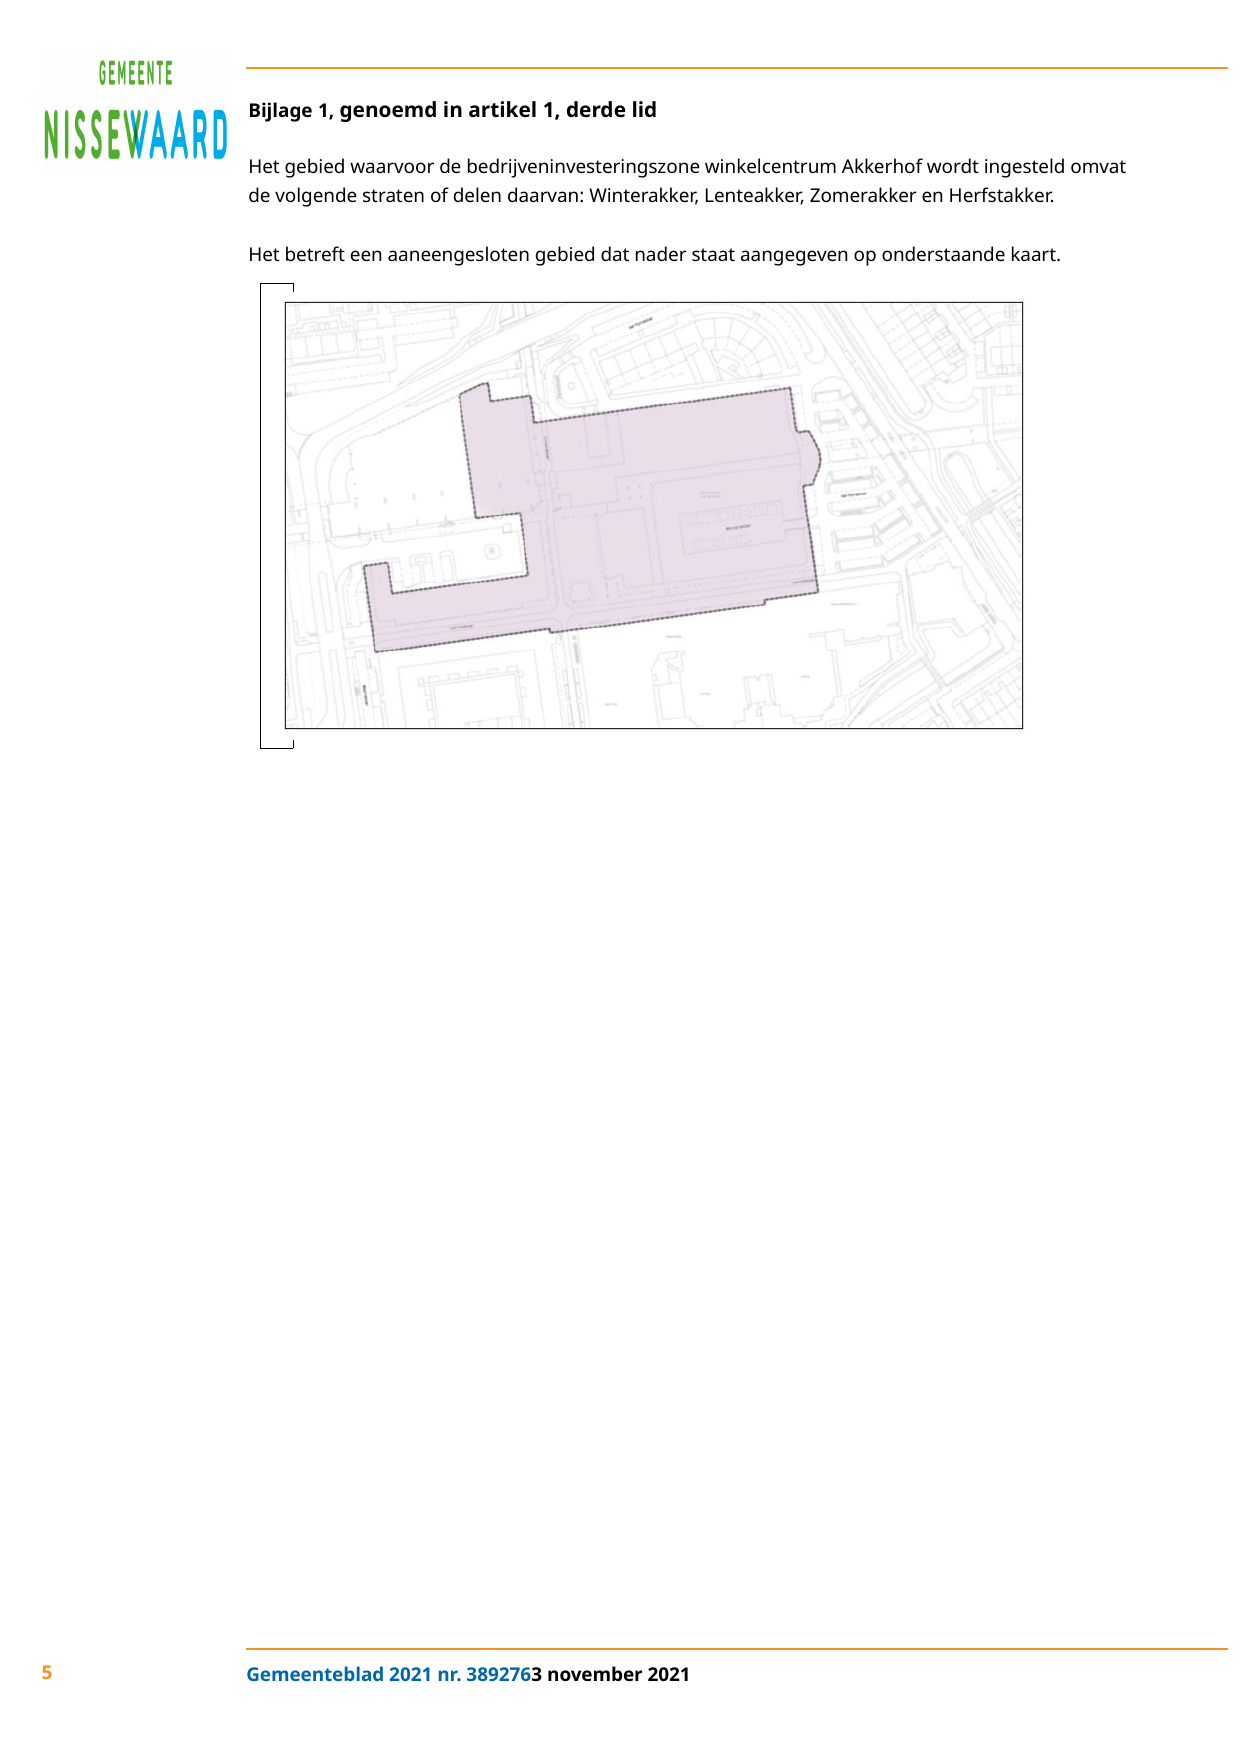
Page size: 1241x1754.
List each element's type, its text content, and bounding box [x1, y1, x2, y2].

text Het gebied waarvoor de bedrijveninvesteringszone winkelcentrum Akkerhof wordt ingesteld omvat de volgende straten of delen daarvan: Winterakker, Lenteakker, Zomerakker en Herfstakker. [248, 153, 1152, 208]
text Bijlage 1, genoemd in artikel 1, derde lid [248, 95, 1152, 123]
picture [41, 47, 231, 172]
text Het betreft een aaneengesloten gebied dat nader staat aangegeven op onderstaande kaart. [248, 242, 1152, 267]
picture [268, 292, 1037, 740]
